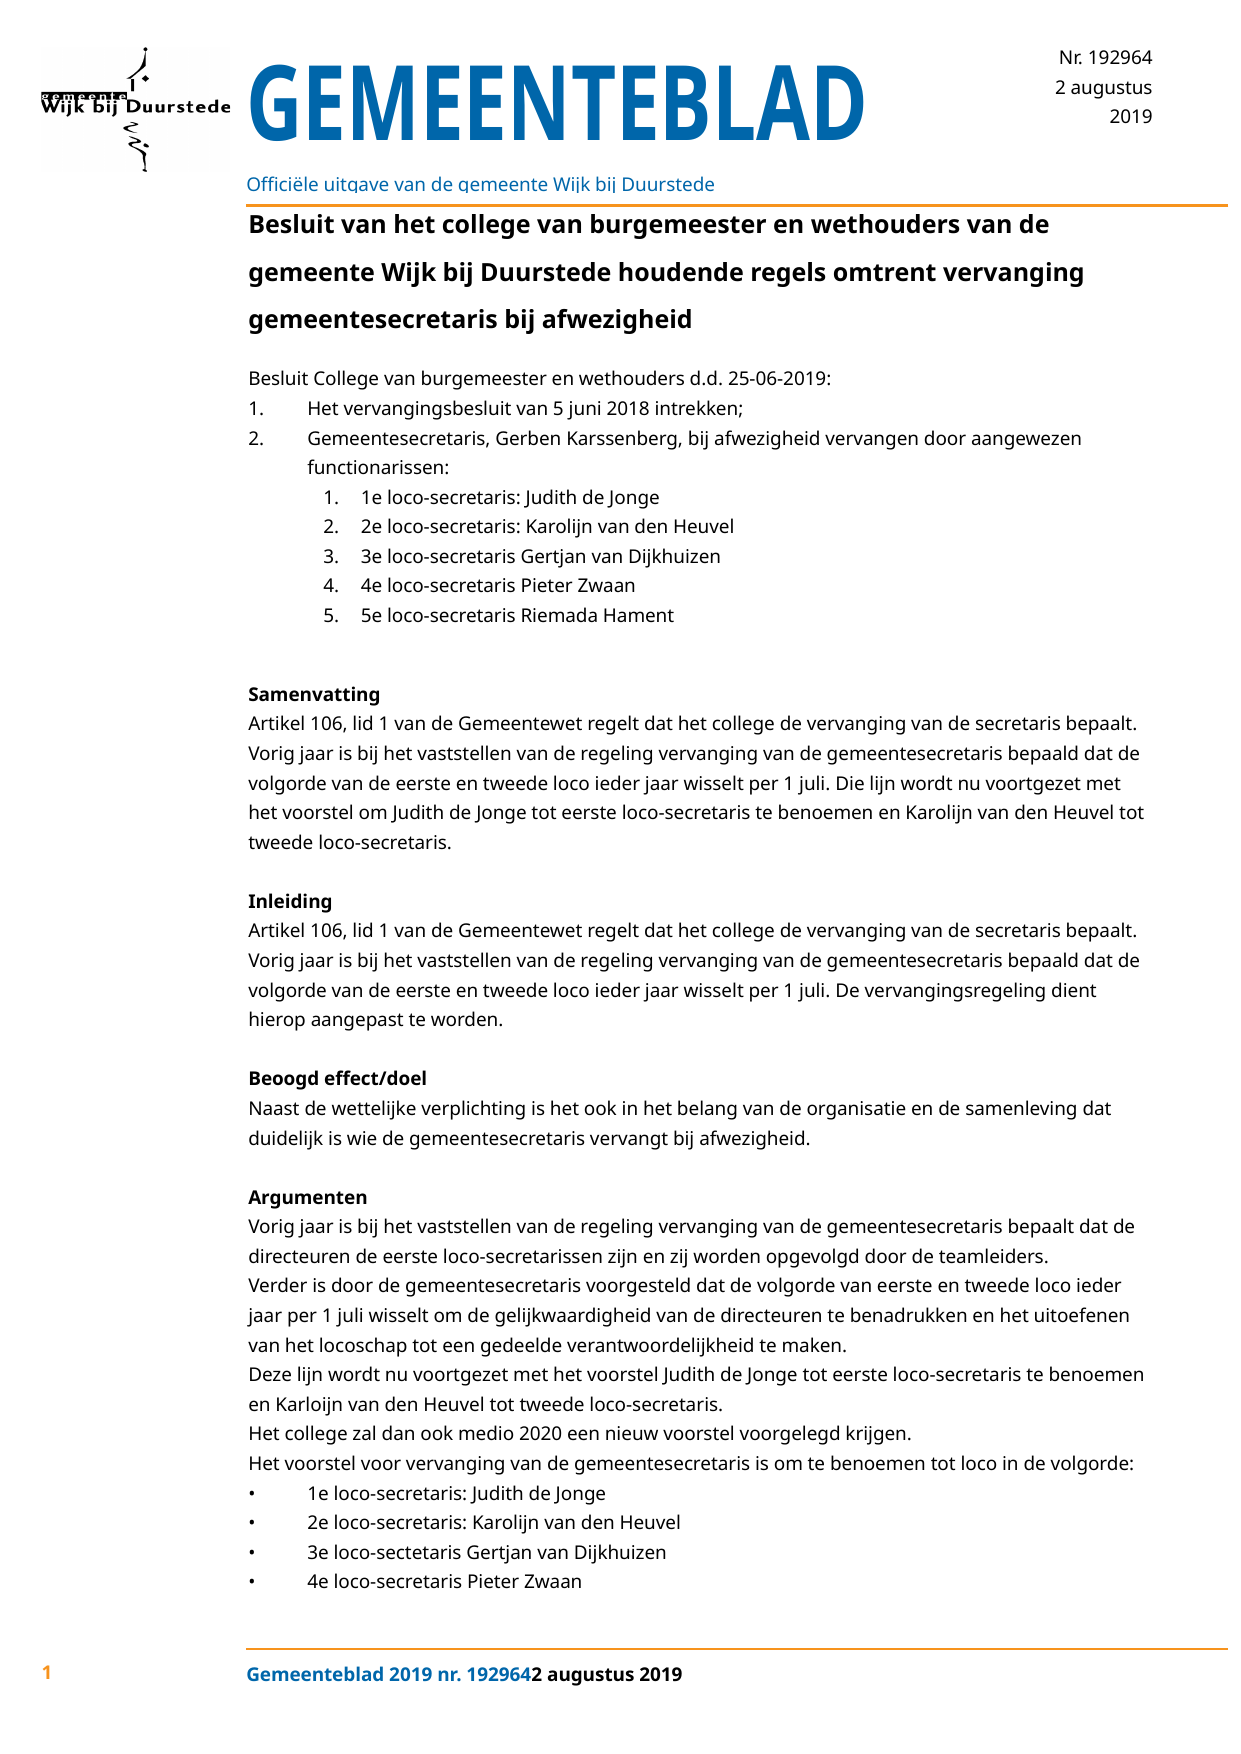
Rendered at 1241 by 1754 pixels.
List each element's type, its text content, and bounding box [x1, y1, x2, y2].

list 5e loco-secretaris Riemada Hament [323, 602, 1152, 628]
list 1e loco-secretaris: Judith de Jonge [323, 484, 1152, 509]
text Besluit College van burgemeester en wethouders d.d. 25-06-2019: [248, 366, 1152, 391]
text Het college zal dan ook medio 2020 een nieuw voorstel voorgelegd krijgen. [248, 1421, 1152, 1446]
text Het voorstel voor vervanging van de gemeentesecretaris is om te benoemen tot loco in de volgorde: [248, 1450, 1152, 1476]
text Beoogd effect/doel [248, 1066, 1152, 1091]
list 2e loco-secretaris: Karolijn van den Heuvel [248, 1509, 1152, 1535]
list 4e loco-secretaris Pieter Zwaan [248, 1568, 1152, 1594]
text Artikel 106, lid 1 van de Gemeentewet regelt dat het college de vervanging van de secretaris bepaalt. [248, 918, 1152, 943]
list Het vervangingsbesluit van 5 juni 2018 intrekken; [248, 395, 1152, 421]
text Argumenten [248, 1184, 1152, 1210]
list 1e loco-secretaris: Judith de Jonge [248, 1480, 1152, 1506]
list 3e loco-secretaris Gertjan van Dijkhuizen [323, 543, 1152, 569]
text Samenvatting [248, 681, 1152, 707]
text Vorig jaar is bij het vaststellen van de regeling vervanging van de gemeentesecretaris bepaald dat de volgorde van de eerste en tweede loco ieder jaar wisselt per 1 juli. De vervangingsregeling dient hierop aangepast te worden. [248, 947, 1152, 1032]
text Naast de wettelijke verplichting is het ook in het belang van de organisatie en de samenleving dat duidelijk is wie de gemeentesecretaris vervangt bij afwezigheid. [248, 1095, 1152, 1151]
picture [41, 47, 231, 172]
text Besluit van het college van burgemeester en wethouders van de gemeente Wijk bij Duurstede houdende regels omtrent vervanging gemeentesecretaris bij afwezigheid [248, 207, 1152, 336]
list 4e loco-secretaris Pieter Zwaan [323, 573, 1152, 598]
text Deze lijn wordt nu voortgezet met het voorstel Judith de Jonge tot eerste loco-secretaris te benoemen en Karloijn van den Heuvel tot tweede loco-secretaris. [248, 1361, 1152, 1417]
text Verder is door de gemeentesecretaris voorgesteld dat de volgorde van eerste en tweede loco ieder jaar per 1 juli wisselt om de gelijkwaardigheid van de directeuren te benadrukken en het uitoefenen van het locoschap tot een gedeelde verantwoordelijkheid te maken. [248, 1273, 1152, 1358]
list 2e loco-secretaris: Karolijn van den Heuvel [323, 513, 1152, 539]
list 3e loco-sectetaris Gertjan van Dijkhuizen [248, 1539, 1152, 1565]
text Artikel 106, lid 1 van de Gemeentewet regelt dat het college de vervanging van de secretaris bepaalt. Vorig jaar is bij het vaststellen van de regeling vervanging van de gemeentesecretaris bepaald dat de volgorde van de eerste en tweede loco ieder jaar wisselt per 1 juli. Die lijn wordt nu voortgezet met het voorstel om Judith de Jonge tot eerste loco-secretaris te benoemen en Karolijn van den Heuvel tot tweede loco-secretaris. [248, 711, 1152, 855]
text Inleiding [248, 888, 1152, 914]
list Gemeentesecretaris, Gerben Karssenberg, bij afwezigheid vervangen door aangewezen functionarissen: [248, 425, 1152, 480]
text Vorig jaar is bij het vaststellen van de regeling vervanging van de gemeentesecretaris bepaalt dat de directeuren de eerste loco-secretarissen zijn en zij worden opgevolgd door de teamleiders. [248, 1213, 1152, 1269]
